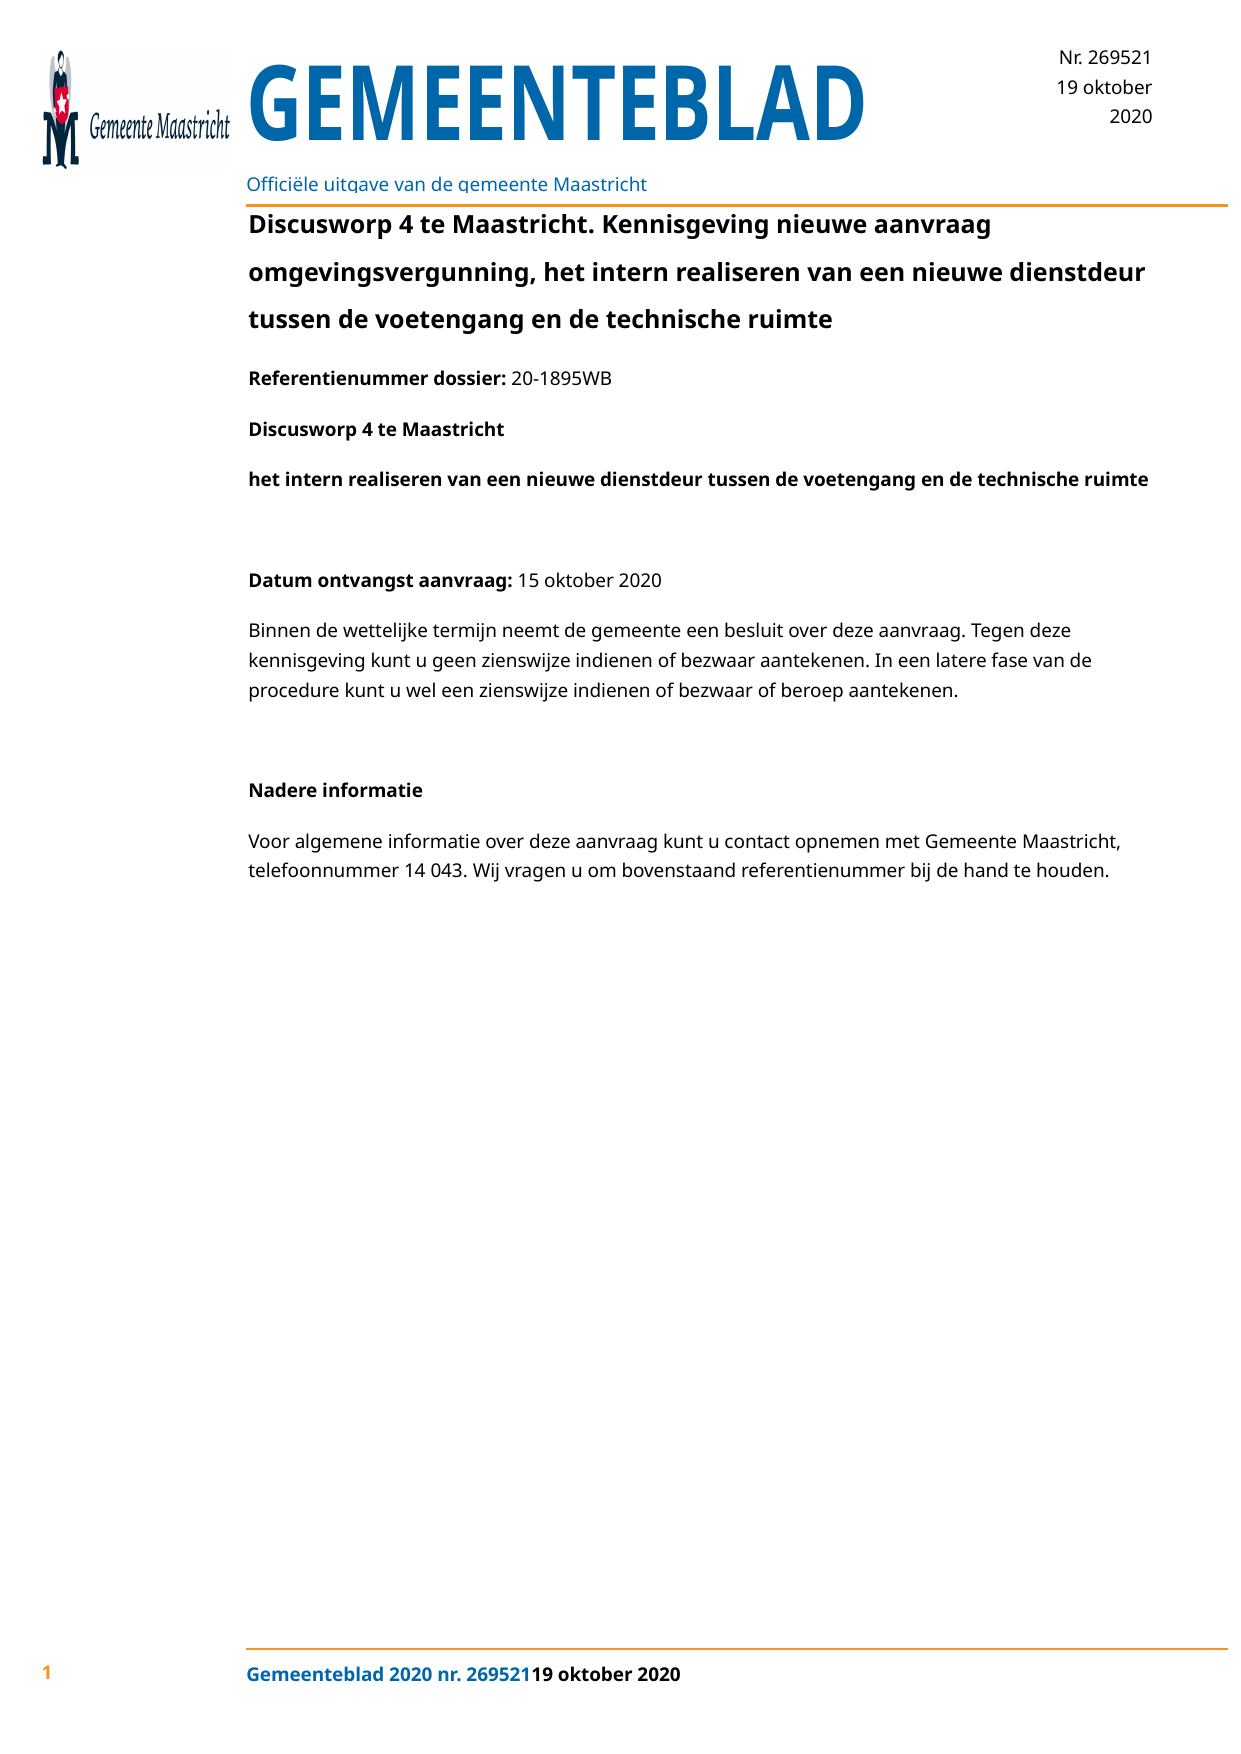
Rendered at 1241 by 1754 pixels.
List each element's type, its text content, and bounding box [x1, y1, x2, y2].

text Discusworp 4 te Maastricht. Kennisgeving nieuwe aanvraag omgevingsvergunning, het intern realiseren van een nieuwe dienstdeur tussen de voetengang en de technische ruimte [248, 207, 1152, 336]
text het intern realiseren van een nieuwe dienstdeur tussen de voetengang en de technische ruimte [248, 466, 1152, 492]
text Discusworp 4 te Maastricht [248, 416, 1152, 442]
text Binnen de wettelijke termijn neemt de gemeente een besluit over deze aanvraag. Tegen deze kennisgeving kunt u geen zienswijze indienen of bezwaar aantekenen. In een latere fase van de procedure kunt u wel een zienswijze indienen of bezwaar of beroep aantekenen. [248, 618, 1152, 702]
text Nadere informatie [248, 778, 1152, 803]
picture [41, 47, 231, 172]
text Referentienummer dossier: 20-1895WB [248, 366, 1152, 391]
text Datum ontvangst aanvraag: 15 oktober 2020 [248, 567, 1152, 593]
text Voor algemene informatie over deze aanvraag kunt u contact opnemen met Gemeente Maastricht, telefoonnummer 14 043. Wij vragen u om bovenstaand referentienummer bij de hand te houden. [248, 828, 1152, 883]
